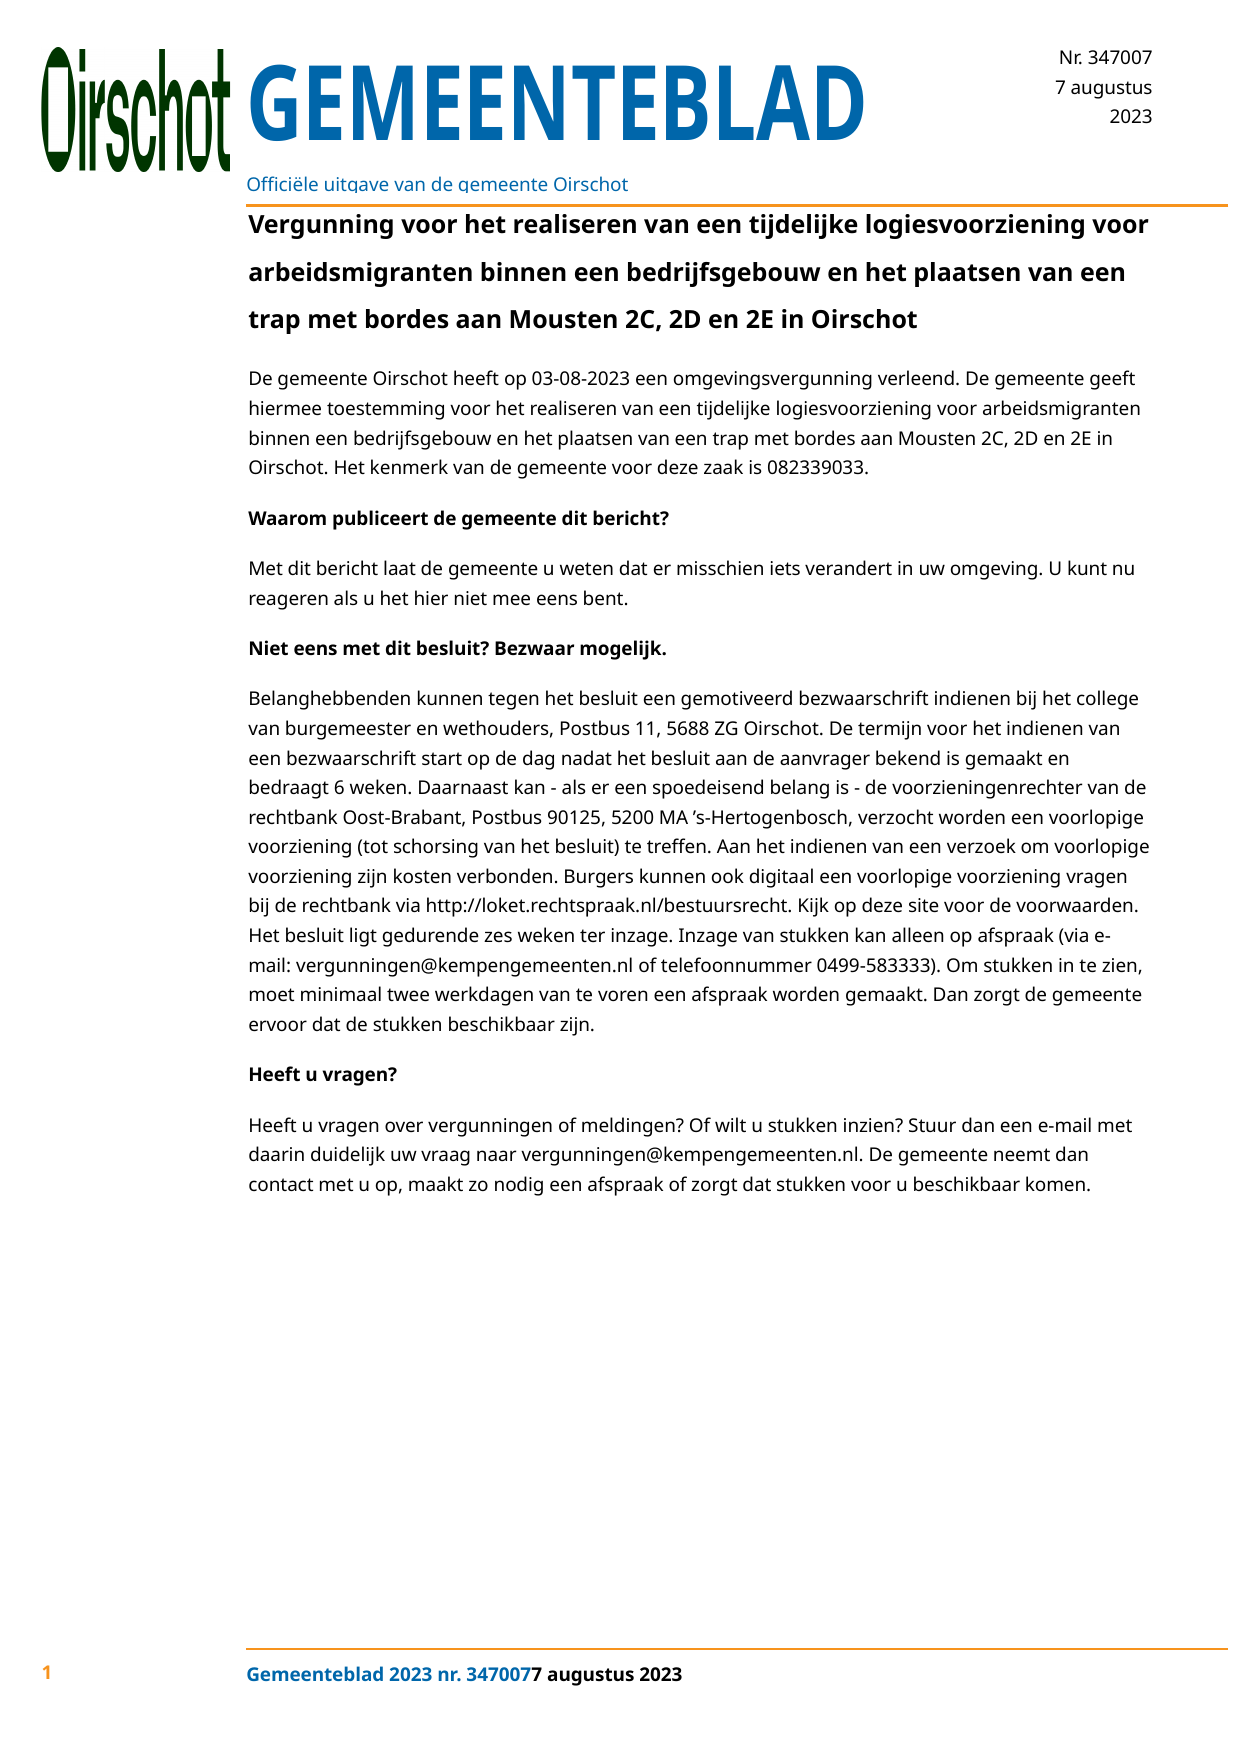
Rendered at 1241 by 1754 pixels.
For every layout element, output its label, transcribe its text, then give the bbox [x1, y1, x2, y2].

text Met dit bericht laat de gemeente u weten dat er misschien iets verandert in uw omgeving. U kunt nu reageren als u het hier niet mee eens bent. [248, 555, 1152, 610]
text Heeft u vragen over vergunningen of meldingen? Of wilt u stukken inzien? Stuur dan een e-mail met daarin duidelijk uw vraag naar vergunningen@kempengemeenten.nl. De gemeente neemt dan contact met u op, maakt zo nodig een afspraak of zorgt dat stukken voor u beschikbaar komen. [248, 1112, 1152, 1197]
text Belanghebbenden kunnen tegen het besluit een gemotiveerd bezwaarschrift indienen bij het college van burgemeester en wethouders, Postbus 11, 5688 ZG Oirschot. De termijn voor het indienen van een bezwaarschrift start op de dag nadat het besluit aan de aanvrager bekend is gemaakt en bedraagt 6 weken. Daarnaast kan - als er een spoedeisend belang is - de voorzieningenrechter van de rechtbank Oost-Brabant, Postbus 90125, 5200 MA ’s-Hertogenbosch, verzocht worden een voorlopige voorziening (tot schorsing van het besluit) te treffen. Aan het indienen van een verzoek om voorlopige voorziening zijn kosten verbonden. Burgers kunnen ook digitaal een voorlopige voorziening vragen bij de rechtbank via http://loket.rechtspraak.nl/bestuursrecht. Kijk op deze site voor de voorwaarden. Het besluit ligt gedurende zes weken ter inzage. Inzage van stukken kan alleen op afspraak (via e-mail: vergunningen@kempengemeenten.nl of telefoonnummer 0499-583333). Om stukken in te zien, moet minimaal twee werkdagen van te voren een afspraak worden gemaakt. Dan zorgt de gemeente ervoor dat de stukken beschikbaar zijn. [248, 686, 1152, 1037]
text Niet eens met dit besluit? Bezwaar mogelijk. [248, 635, 1152, 661]
text Heeft u vragen? [248, 1061, 1152, 1087]
text Vergunning voor het realiseren van een tijdelijke logiesvoorziening voor arbeidsmigranten binnen een bedrijfsgebouw en het plaatsen van een trap met bordes aan Mousten 2C, 2D en 2E in Oirschot [248, 207, 1152, 336]
text De gemeente Oirschot heeft op 03-08-2023 een omgevingsvergunning verleend. De gemeente geeft hiermee toestemming voor het realiseren van een tijdelijke logiesvoorziening voor arbeidsmigranten binnen een bedrijfsgebouw en het plaatsen van een trap met bordes aan Mousten 2C, 2D en 2E in Oirschot. Het kenmerk van de gemeente voor deze zaak is 082339033. [248, 366, 1152, 480]
text Waarom publiceert de gemeente dit bericht? [248, 505, 1152, 530]
picture [41, 47, 231, 172]
